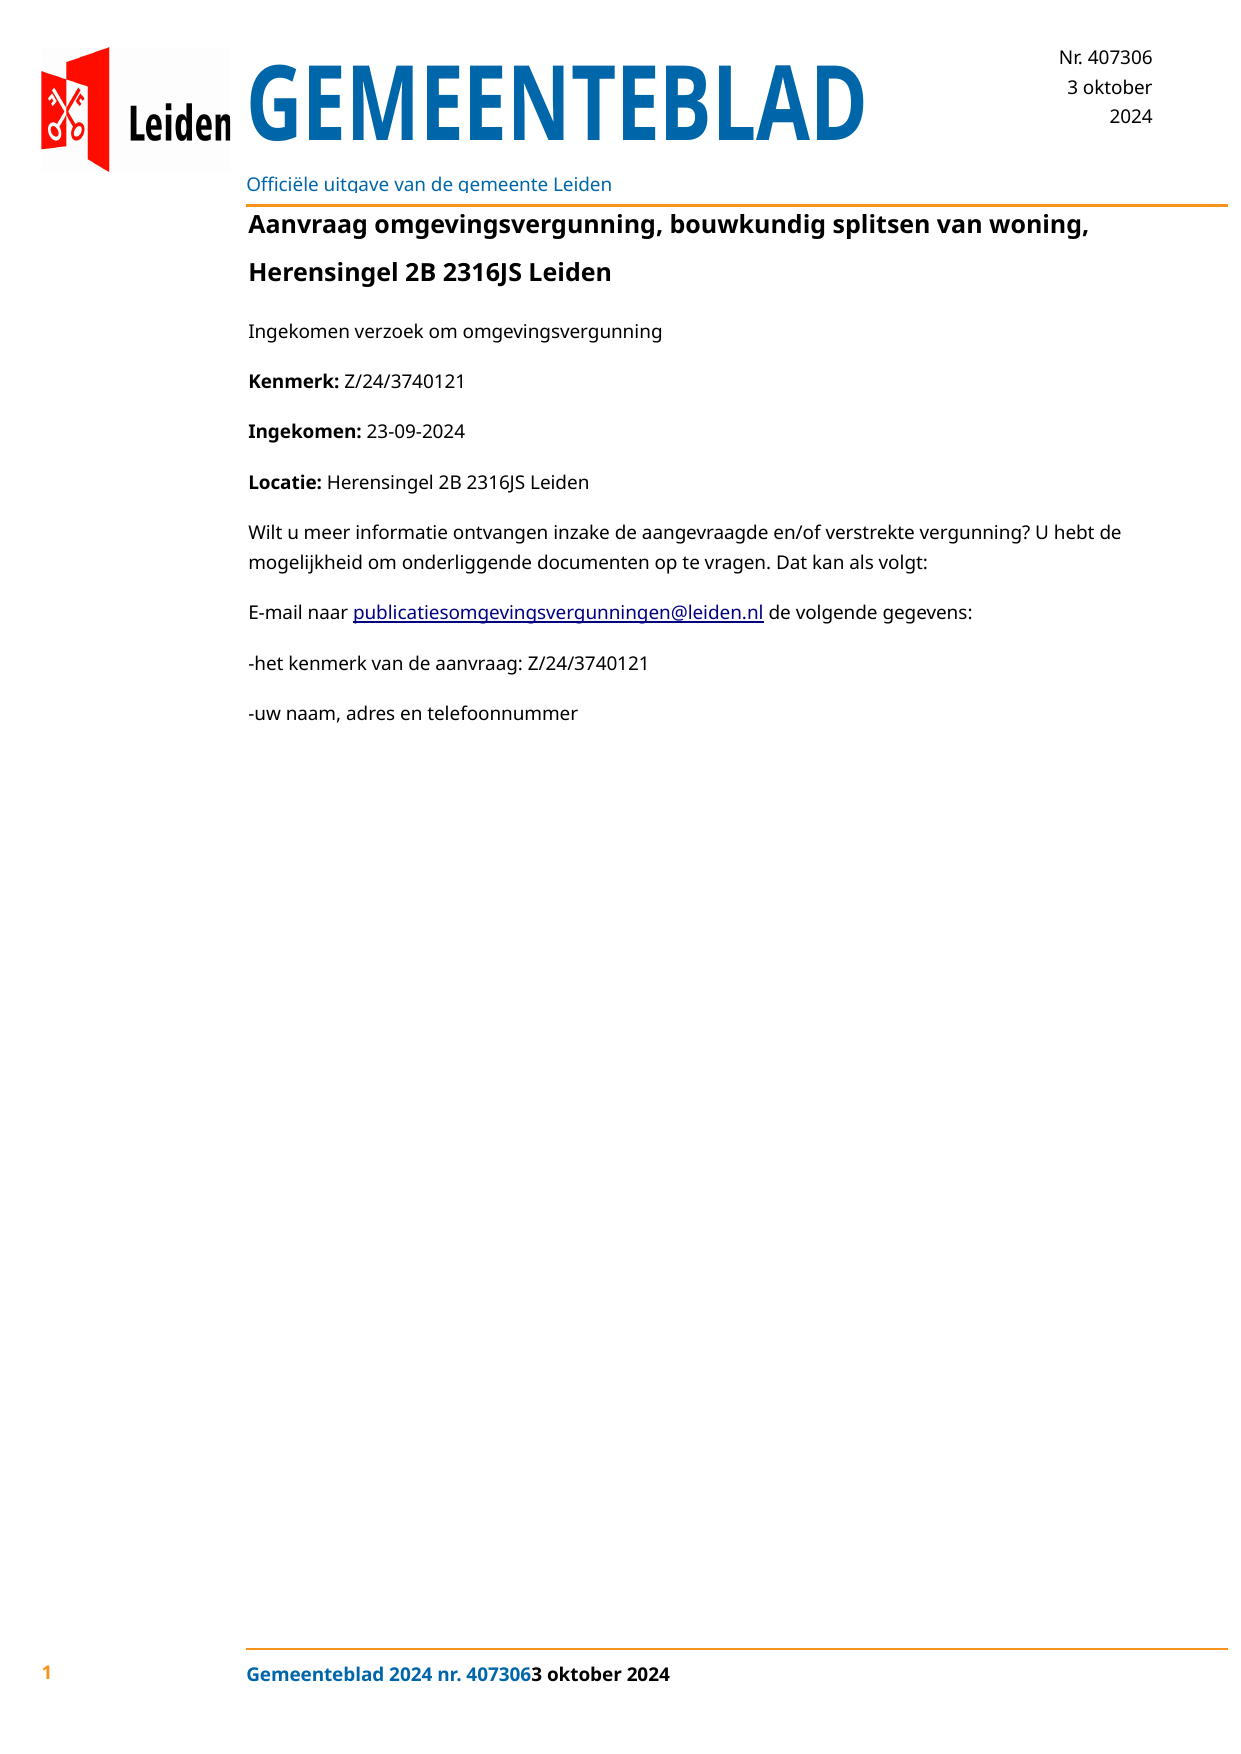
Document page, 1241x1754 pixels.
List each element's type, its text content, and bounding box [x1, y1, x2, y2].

picture [41, 47, 231, 172]
text -het kenmerk van de aanvraag: Z/24/3740121 [248, 650, 1152, 676]
text Kenmerk: Z/24/3740121 [248, 368, 1152, 394]
text Ingekomen verzoek om omgevingsvergunning [248, 318, 1152, 344]
text Ingekomen: 23-09-2024 [248, 419, 1152, 444]
text Aanvraag omgevingsvergunning, bouwkundig splitsen van woning, Herensingel 2B 2316JS Leiden [248, 207, 1152, 288]
text Wilt u meer informatie ontvangen inzake de aangevraagde en/of verstrekte vergunning? U hebt de mogelijkheid om onderliggende documenten op te vragen. Dat kan als volgt: [248, 519, 1152, 575]
text E-mail naar publicatiesomgevingsvergunningen@leiden.nl de volgende gegevens: [248, 599, 1152, 625]
text -uw naam, adres en telefoonnummer [248, 700, 1152, 726]
text Locatie: Herensingel 2B 2316JS Leiden [248, 469, 1152, 495]
